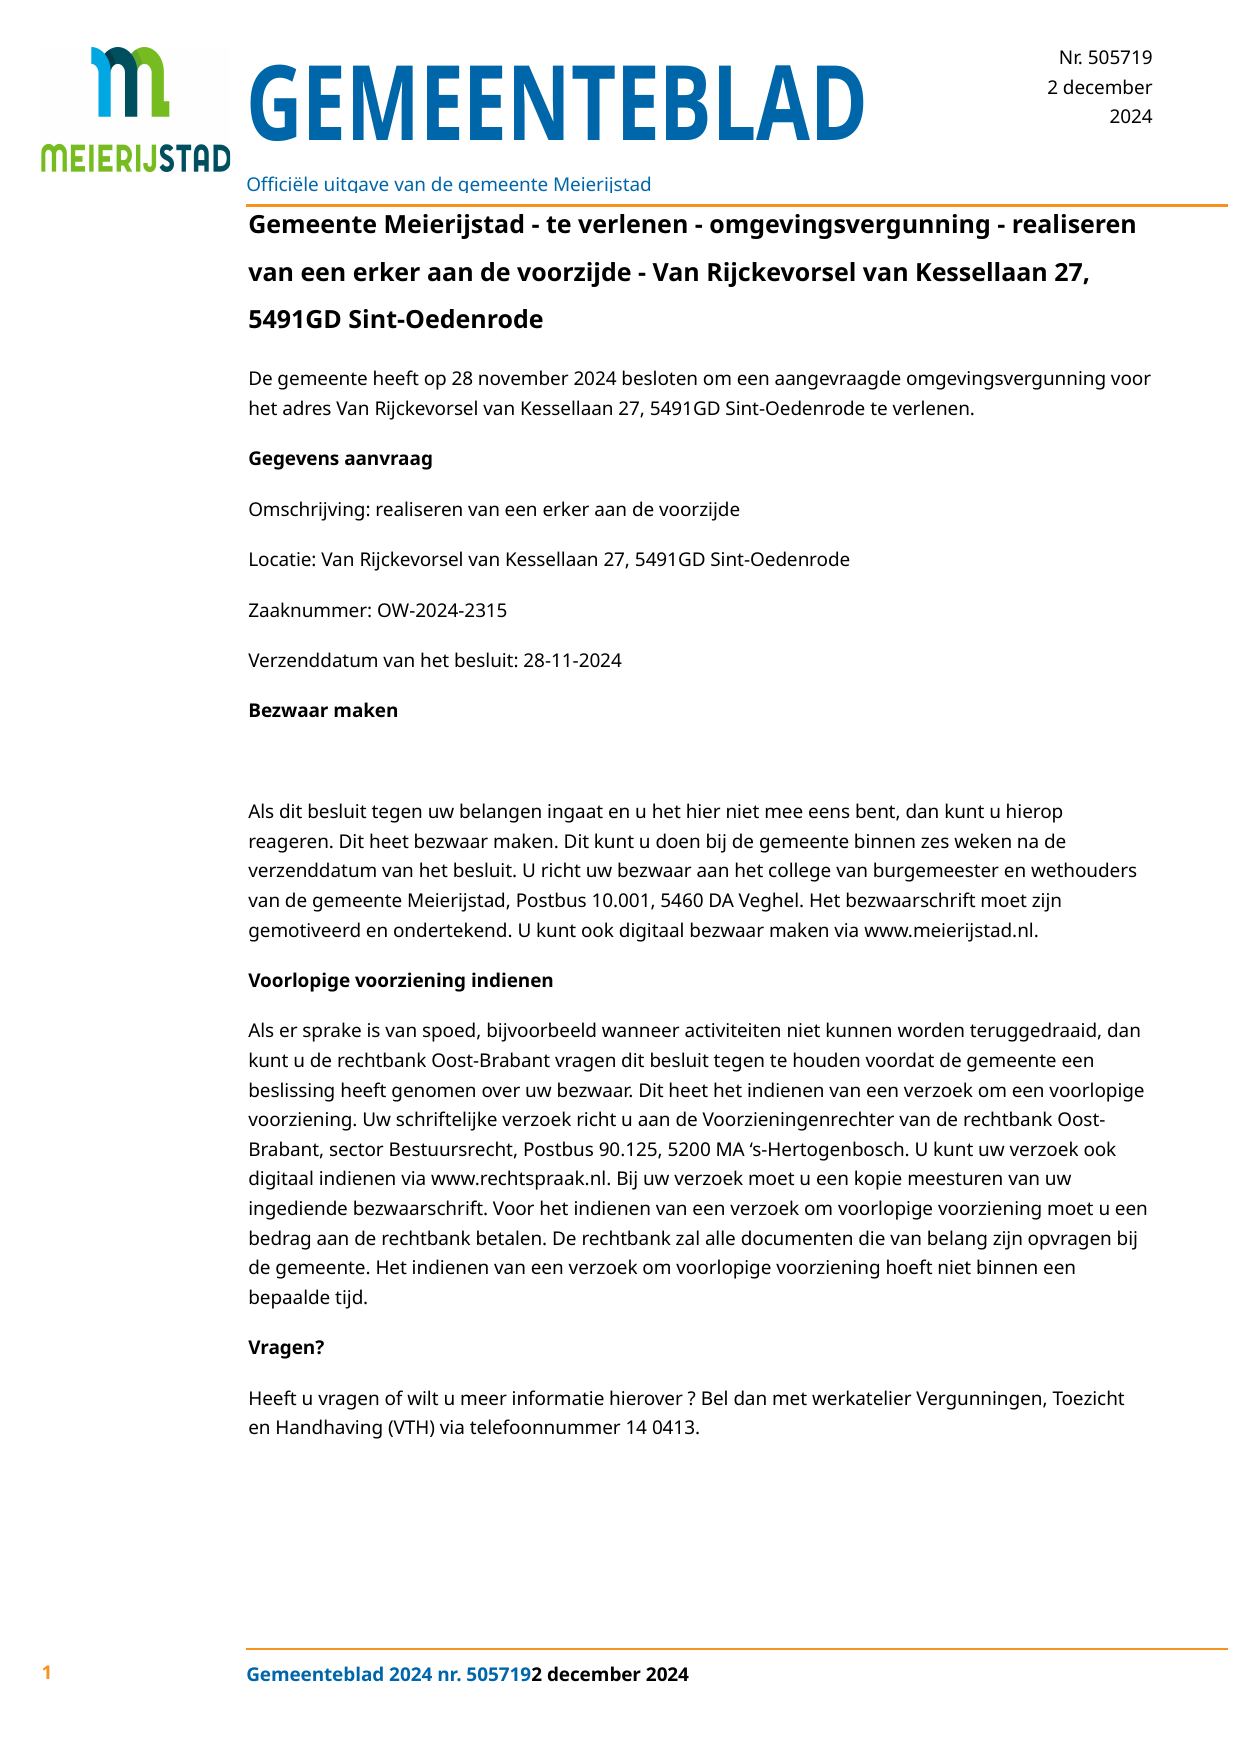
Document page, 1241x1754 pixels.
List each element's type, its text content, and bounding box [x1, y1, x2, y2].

text De gemeente heeft op 28 november 2024 besloten om een aangevraagde omgevingsvergunning voor het adres Van Rijckevorsel van Kessellaan 27, 5491GD Sint-Oedenrode te verlenen. [248, 366, 1152, 421]
text Bezwaar maken [248, 698, 1152, 723]
text Als er sprake is van spoed, bijvoorbeeld wanneer activiteiten niet kunnen worden teruggedraaid, dan kunt u de rechtbank Oost-Brabant vragen dit besluit tegen te houden voordat de gemeente een beslissing heeft genomen over uw bezwaar. Dit heet het indienen van een verzoek om een voorlopige voorziening. Uw schriftelijke verzoek richt u aan de Voorzieningenrechter van de rechtbank Oost-Brabant, sector Bestuursrecht, Postbus 90.125, 5200 MA ‘s-Hertogenbosch. U kunt uw verzoek ook digitaal indienen via www.rechtspraak.nl. Bij uw verzoek moet u een kopie meesturen van uw ingediende bezwaarschrift. Voor het indienen van een verzoek om voorlopige voorziening moet u een bedrag aan de rechtbank betalen. De rechtbank zal alle documenten die van belang zijn opvragen bij de gemeente. Het indienen van een verzoek om voorlopige voorziening hoeft niet binnen een bepaalde tijd. [248, 1018, 1152, 1309]
text Als dit besluit tegen uw belangen ingaat en u het hier niet mee eens bent, dan kunt u hierop reageren. Dit heet bezwaar maken. Dit kunt u doen bij de gemeente binnen zes weken na de verzenddatum van het besluit. U richt uw bezwaar aan het college van burgemeester en wethouders van de gemeente Meierijstad, Postbus 10.001, 5460 DA Veghel. Het bezwaarschrift moet zijn gemotiveerd en ondertekend. U kunt ook digitaal bezwaar maken via www.meierijstad.nl. [248, 798, 1152, 942]
text Verzenddatum van het besluit: 28-11-2024 [248, 647, 1152, 673]
picture [41, 47, 231, 172]
text Heeft u vragen of wilt u meer informatie hierover ? Bel dan met werkatelier Vergunningen, Toezicht en Handhaving (VTH) via telefoonnummer 14 0413. [248, 1385, 1152, 1440]
text Locatie: Van Rijckevorsel van Kessellaan 27, 5491GD Sint-Oedenrode [248, 546, 1152, 572]
text Gemeente Meierijstad - te verlenen - omgevingsvergunning - realiseren van een erker aan de voorzijde - Van Rijckevorsel van Kessellaan 27, 5491GD Sint-Oedenrode [248, 207, 1152, 336]
text Voorlopige voorziening indienen [248, 967, 1152, 993]
text Vragen? [248, 1334, 1152, 1360]
text Omschrijving: realiseren van een erker aan de voorzijde [248, 496, 1152, 522]
text Gegevens aanvraag [248, 446, 1152, 471]
text Zaaknummer: OW-2024-2315 [248, 597, 1152, 622]
